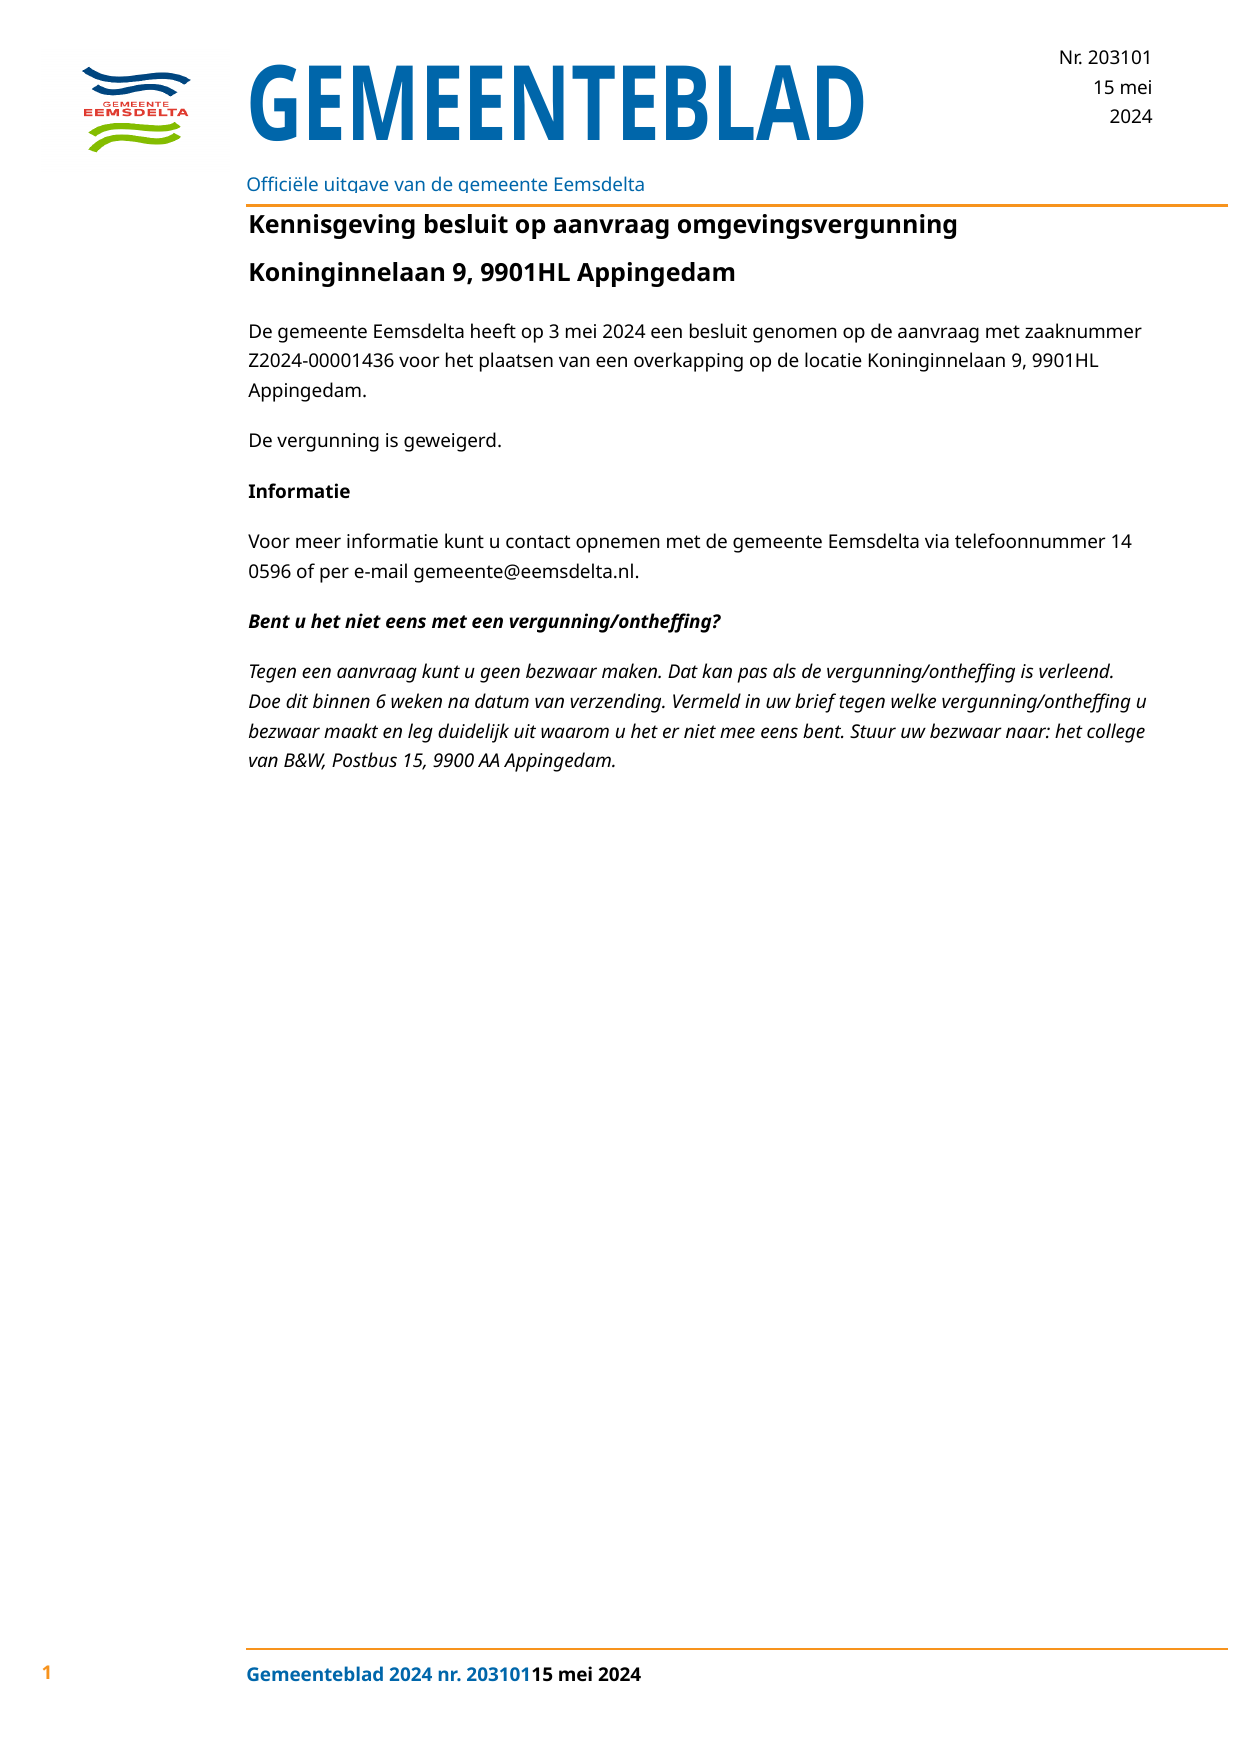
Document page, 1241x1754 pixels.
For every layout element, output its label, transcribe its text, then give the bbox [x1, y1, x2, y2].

picture [41, 47, 231, 172]
text Voor meer informatie kunt u contact opnemen met de gemeente Eemsdelta via telefoonnummer 14 0596 of per e-mail gemeente@eemsdelta.nl. [248, 528, 1152, 584]
text Informatie [248, 478, 1152, 504]
text De vergunning is geweigerd. [248, 427, 1152, 453]
text Bent u het niet eens met een vergunning/ontheffing? [248, 608, 1152, 634]
text Kennisgeving besluit op aanvraag omgevingsvergunning Koninginnelaan 9, 9901HL Appingedam [248, 207, 1152, 288]
text Tegen een aanvraag kunt u geen bezwaar maken. Dat kan pas als de vergunning/ontheffing is verleend. Doe dit binnen 6 weken na datum van verzending. Vermeld in uw brief tegen welke vergunning/ontheffing u bezwaar maakt en leg duidelijk uit waarom u het er niet mee eens bent. Stuur uw bezwaar naar: het college van B&W, Postbus 15, 9900 AA Appingedam. [248, 659, 1152, 773]
text De gemeente Eemsdelta heeft op 3 mei 2024 een besluit genomen op de aanvraag met zaaknummer Z2024-00001436 voor het plaatsen van een overkapping op de locatie Koninginnelaan 9, 9901HL Appingedam. [248, 318, 1152, 403]
